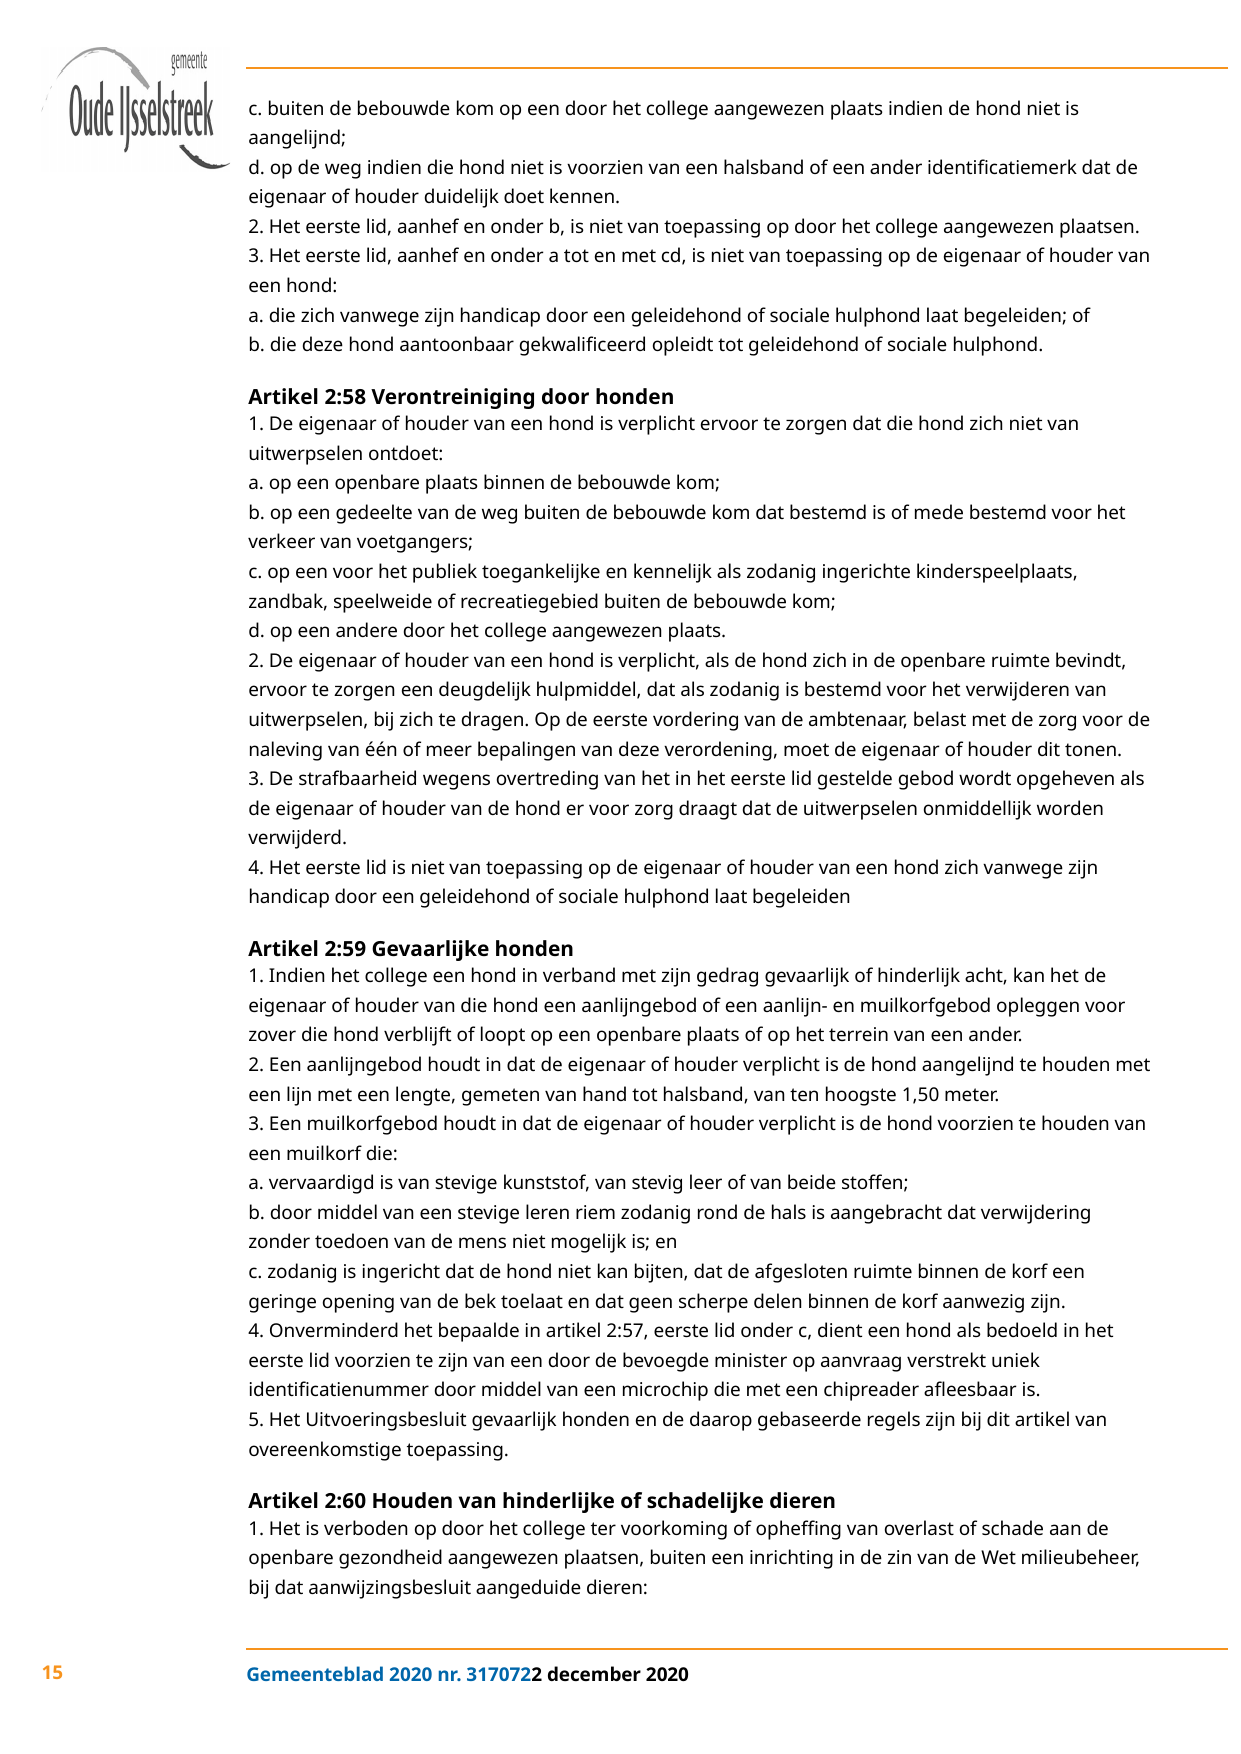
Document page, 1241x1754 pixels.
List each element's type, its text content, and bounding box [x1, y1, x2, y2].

text 2. De eigenaar of houder van een hond is verplicht, als de hond zich in de openbare ruimte bevindt, ervoor te zorgen een deugdelijk hulpmiddel, dat als zodanig is bestemd voor het verwijderen van uitwerpselen, bij zich te dragen. Op de eerste vordering van de ambtenaar, belast met de zorg voor de naleving van één of meer bepalingen van deze verordening, moet de eigenaar of houder dit tonen. [248, 647, 1152, 761]
text 4. Het eerste lid is niet van toepassing op de eigenaar of houder van een hond zich vanwege zijn handicap door een geleidehond of sociale hulphond laat begeleiden [248, 854, 1152, 909]
text d. op een andere door het college aangewezen plaats. [248, 617, 1152, 643]
text c. op een voor het publiek toegankelijke en kennelijk als zodanig ingerichte kinderspeelplaats, zandbak, speelweide of recreatiegebied buiten de bebouwde kom; [248, 558, 1152, 613]
text Artikel 2:59 Gevaarlijke honden [248, 934, 1152, 962]
text 2. Het eerste lid, aanhef en onder b, is niet van toepassing op door het college aangewezen plaatsen. [248, 213, 1152, 239]
text a. die zich vanwege zijn handicap door een geleidehond of sociale hulphond laat begeleiden; of [248, 302, 1152, 328]
text c. buiten de bebouwde kom op een door het college aangewezen plaats indien de hond niet is aangelijnd; [248, 95, 1152, 150]
text b. die deze hond aantoonbaar gekwalificeerd opleidt tot geleidehond of sociale hulphond. [248, 331, 1152, 357]
text 3. Het eerste lid, aanhef en onder a tot en met cd, is niet van toepassing op de eigenaar of houder van een hond: [248, 243, 1152, 298]
text 5. Het Uitvoeringsbesluit gevaarlijk honden en de daarop gebaseerde regels zijn bij dit artikel van overeenkomstige toepassing. [248, 1406, 1152, 1462]
text b. op een gedeelte van de weg buiten de bebouwde kom dat bestemd is of mede bestemd voor het verkeer van voetgangers; [248, 499, 1152, 554]
text 4. Onverminderd het bepaalde in artikel 2:57, eerste lid onder c, dient een hond als bedoeld in het eerste lid voorzien te zijn van een door de bevoegde minister op aanvraag verstrekt uniek identificatienummer door middel van een microchip die met een chipreader afleesbaar is. [248, 1317, 1152, 1402]
text 1. Indien het college een hond in verband met zijn gedrag gevaarlijk of hinderlijk acht, kan het de eigenaar of houder van die hond een aanlijngebod of een aanlijn- en muilkorfgebod opleggen voor zover die hond verblijft of loopt op een openbare plaats of op het terrein van een ander. [248, 962, 1152, 1047]
text 3. Een muilkorfgebod houdt in dat de eigenaar of houder verplicht is de hond voorzien te houden van een muilkorf die: [248, 1110, 1152, 1166]
text c. zodanig is ingericht dat de hond niet kan bijten, dat de afgesloten ruimte binnen de korf een geringe opening van de bek toelaat en dat geen scherpe delen binnen de korf aanwezig zijn. [248, 1258, 1152, 1314]
text a. vervaardigd is van stevige kunststof, van stevig leer of van beide stoffen; [248, 1169, 1152, 1195]
text a. op een openbare plaats binnen de bebouwde kom; [248, 469, 1152, 495]
picture [41, 47, 231, 172]
text 3. De strafbaarheid wegens overtreding van het in het eerste lid gestelde gebod wordt opgeheven als de eigenaar of houder van de hond er voor zorg draagt dat de uitwerpselen onmiddellijk worden verwijderd. [248, 765, 1152, 850]
text 1. Het is verboden op door het college ter voorkoming of opheffing van overlast of schade aan de openbare gezondheid aangewezen plaatsen, buiten een inrichting in de zin van de Wet milieubeheer, bij dat aanwijzingsbesluit aangeduide dieren: [248, 1515, 1152, 1599]
text b. door middel van een stevige leren riem zodanig rond de hals is aangebracht dat verwijdering zonder toedoen van de mens niet mogelijk is; en [248, 1199, 1152, 1254]
text 2. Een aanlijngebod houdt in dat de eigenaar of houder verplicht is de hond aangelijnd te houden met een lijn met een lengte, gemeten van hand tot halsband, van ten hoogste 1,50 meter. [248, 1051, 1152, 1107]
text d. op de weg indien die hond niet is voorzien van een halsband of een ander identificatiemerk dat de eigenaar of houder duidelijk doet kennen. [248, 154, 1152, 209]
text Artikel 2:58 Verontreiniging door honden [248, 382, 1152, 410]
text Artikel 2:60 Houden van hinderlijke of schadelijke dieren [248, 1486, 1152, 1515]
text 1. De eigenaar of houder van een hond is verplicht ervoor te zorgen dat die hond zich niet van uitwerpselen ontdoet: [248, 410, 1152, 466]
